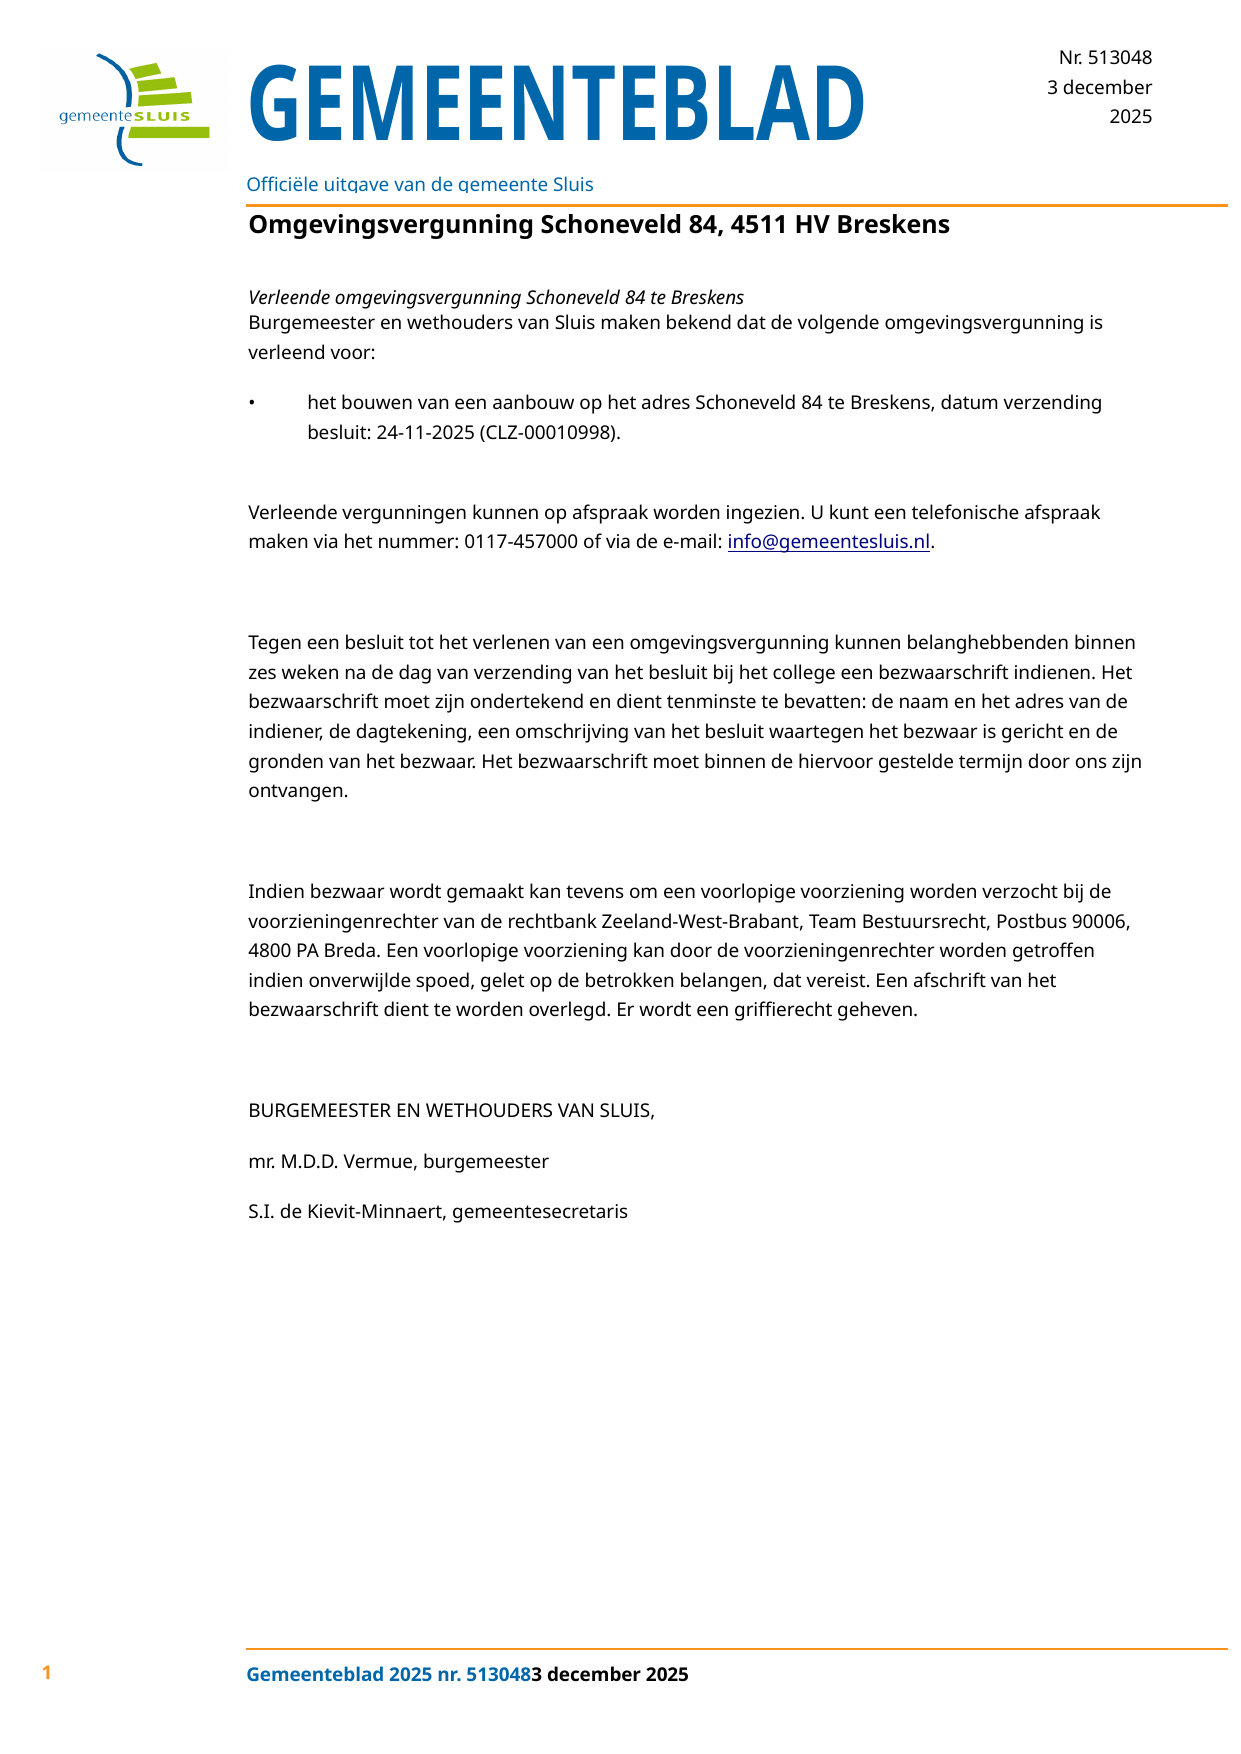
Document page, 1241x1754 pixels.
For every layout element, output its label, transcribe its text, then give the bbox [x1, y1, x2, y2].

text Omgevingsvergunning Schoneveld 84, 4511 HV Breskens [248, 207, 1152, 241]
text Burgemeester en wethouders van Sluis maken bekend dat de volgende omgevingsvergunning is verleend voor: [248, 309, 1152, 365]
text Verleende vergunningen kunnen op afspraak worden ingezien. U kunt een telefonische afspraak maken via het nummer: 0117-457000 of via de e-mail: info@gemeentesluis.nl. [248, 499, 1152, 554]
text Verleende omgevingsvergunning Schoneveld 84 te Breskens [248, 284, 1152, 309]
text S.I. de Kievit-Minnaert, gemeentesecretaris [248, 1198, 1152, 1224]
list het bouwen van een aanbouw op het adres Schoneveld 84 te Breskens, datum verzending besluit: 24-11-2025 (CLZ-00010998). [248, 389, 1152, 445]
text mr. M.D.D. Vermue, burgemeester [248, 1148, 1152, 1174]
text Tegen een besluit tot het verlenen van een omgevingsvergunning kunnen belanghebbenden binnen zes weken na de dag van verzending van het besluit bij het college een bezwaarschrift indienen. Het bezwaarschrift moet zijn ondertekend en dient tenminste te bevatten: de naam en het adres van de indiener, de dagtekening, een omschrijving van het besluit waartegen het bezwaar is gericht en de gronden van het bezwaar. Het bezwaarschrift moet binnen de hiervoor gestelde termijn door ons zijn ontvangen. [248, 629, 1152, 803]
picture [41, 47, 231, 172]
text BURGEMEESTER EN WETHOUDERS VAN SLUIS, [248, 1097, 1152, 1123]
text Indien bezwaar wordt gemaakt kan tevens om een voorlopige voorziening worden verzocht bij de voorzieningenrechter van de rechtbank Zeeland-West-Brabant, Team Bestuursrecht, Postbus 90006, 4800 PA Breda. Een voorlopige voorziening kan door de voorzieningenrechter worden getroffen indien onverwijlde spoed, gelet op de betrokken belangen, dat vereist. Een afschrift van het bezwaarschrift dient te worden overlegd. Er wordt een griffierecht geheven. [248, 878, 1152, 1022]
